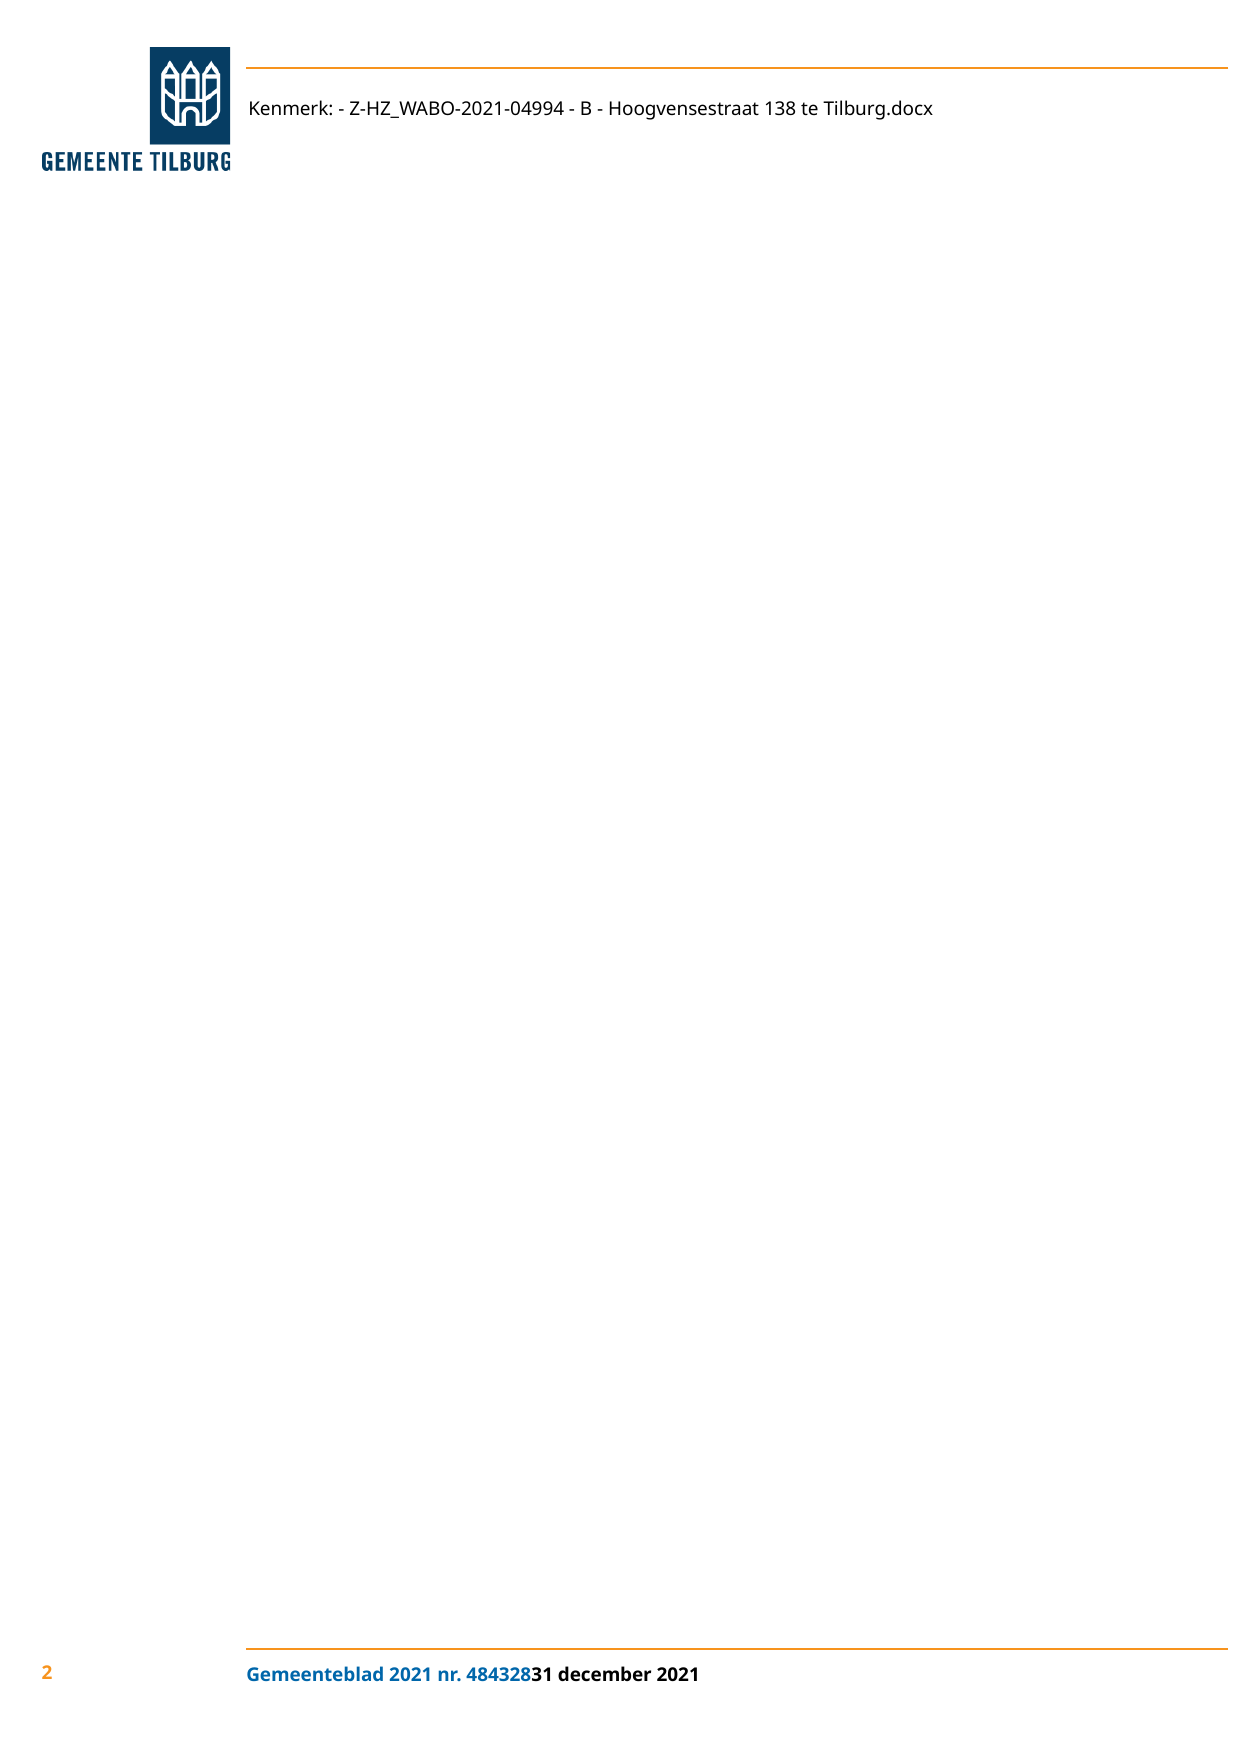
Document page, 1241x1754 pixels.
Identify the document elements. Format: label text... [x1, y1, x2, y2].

text Kenmerk: - Z-HZ_WABO-2021-04994 - B - Hoogvensestraat 138 te Tilburg.docx [248, 95, 1152, 121]
picture [41, 47, 231, 172]
